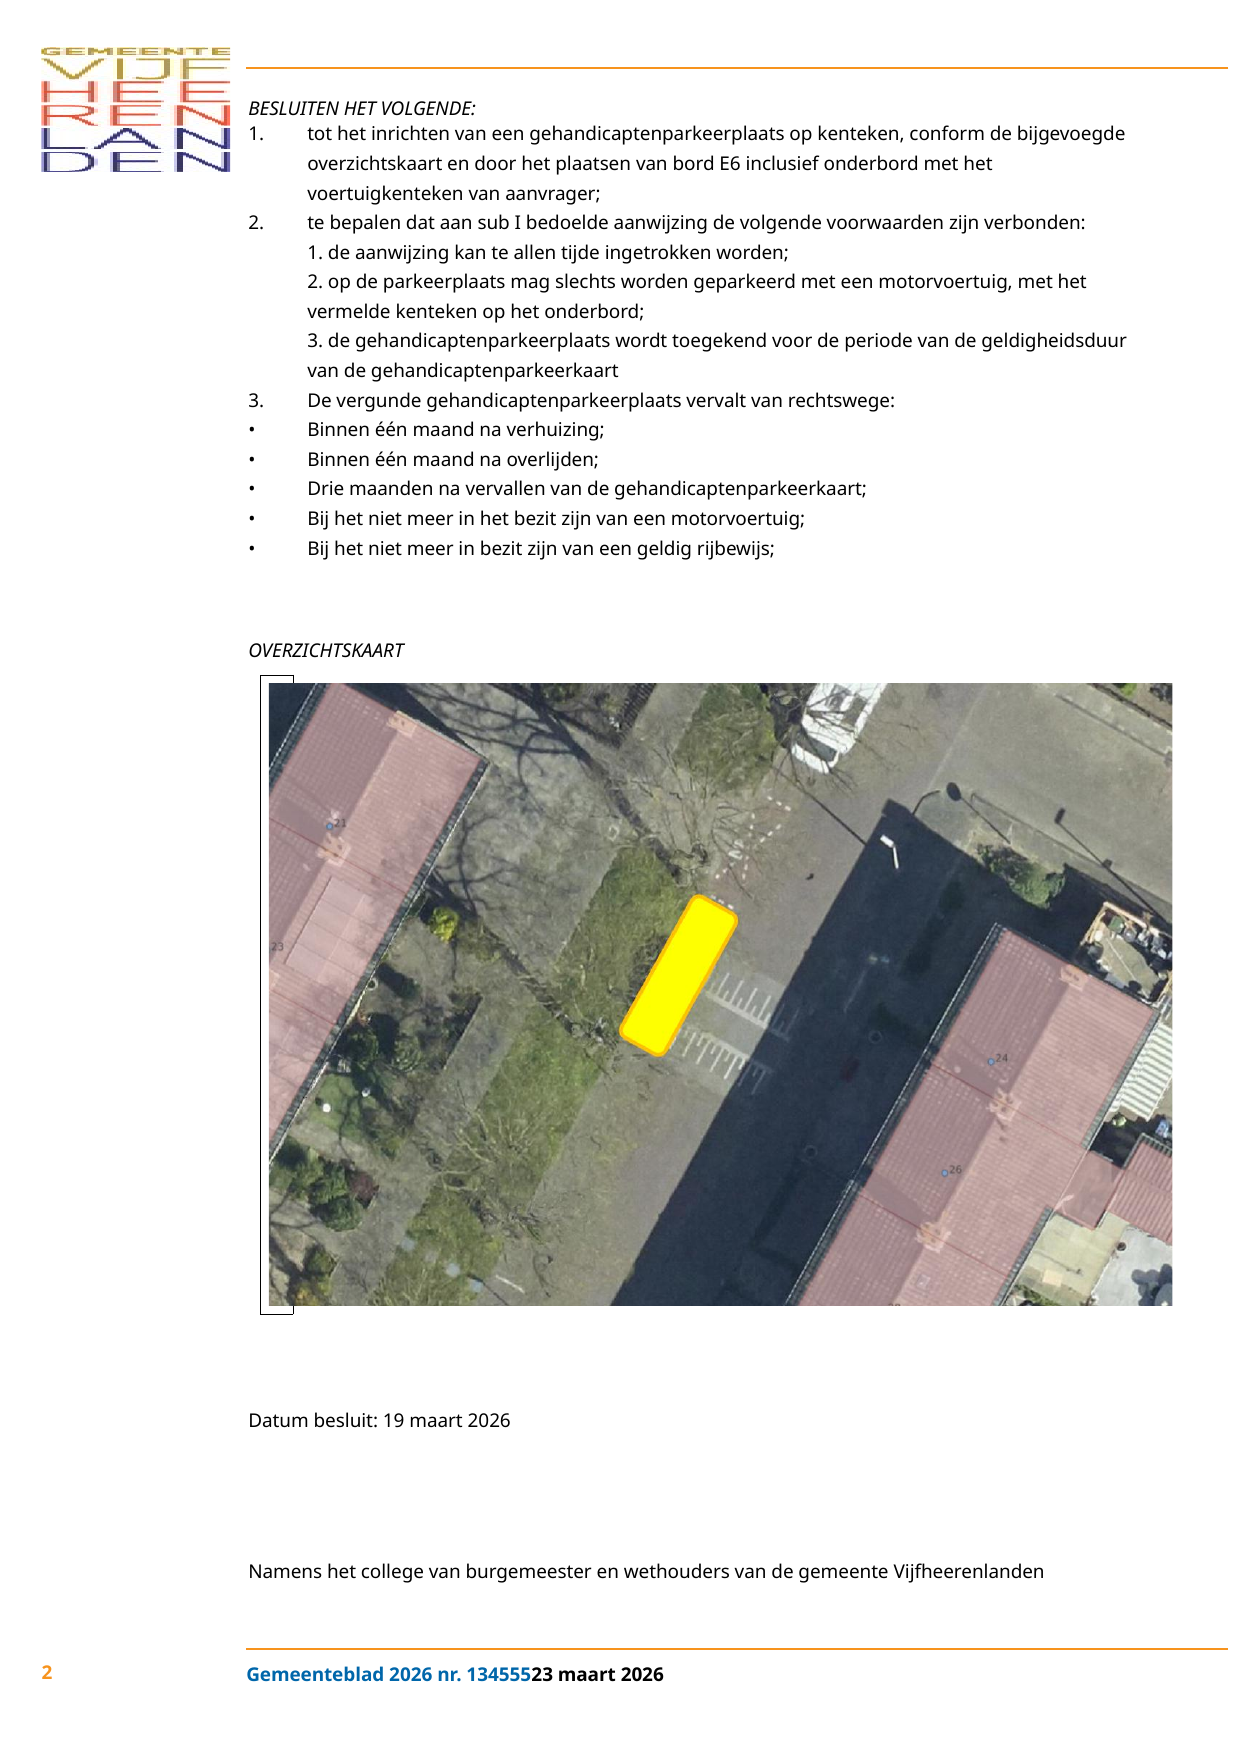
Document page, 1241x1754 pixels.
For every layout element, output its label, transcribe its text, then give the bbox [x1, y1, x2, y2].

picture [268, 683, 1173, 1306]
text Namens het college van burgemeester en wethouders van de gemeente Vijfheerenlanden [248, 1558, 1152, 1584]
list 1. de aanwijzing kan te allen tijde ingetrokken worden; [248, 239, 1152, 264]
list Binnen één maand na verhuizing; [248, 416, 1152, 442]
text OVERZICHTSKAART [248, 637, 1152, 663]
list te bepalen dat aan sub I bedoelde aanwijzing de volgende voorwaarden zijn verbonden: [248, 209, 1152, 235]
list Bij het niet meer in bezit zijn van een geldig rijbewijs; [248, 535, 1152, 560]
picture [41, 47, 231, 172]
text Datum besluit: 19 maart 2026 [248, 1407, 1152, 1432]
list 3. de gehandicaptenparkeerplaats wordt toegekend voor de periode van de geldigheidsduur van de gehandicaptenparkeerkaart [248, 328, 1152, 383]
list De vergunde gehandicaptenparkeerplaats vervalt van rechtswege: [248, 387, 1152, 412]
list 2. op de parkeerplaats mag slechts worden geparkeerd met een motorvoertuig, met het vermelde kenteken op het onderbord; [248, 268, 1152, 324]
list tot het inrichten van een gehandicaptenparkeerplaats op kenteken, conform de bijgevoegde overzichtskaart en door het plaatsen van bord E6 inclusief onderbord met het voertuigkenteken van aanvrager; [248, 121, 1152, 205]
text BESLUITEN HET VOLGENDE: [248, 95, 1152, 121]
list Binnen één maand na overlijden; [248, 446, 1152, 472]
list Drie maanden na vervallen van de gehandicaptenparkeerkaart; [248, 476, 1152, 501]
list Bij het niet meer in het bezit zijn van een motorvoertuig; [248, 505, 1152, 531]
